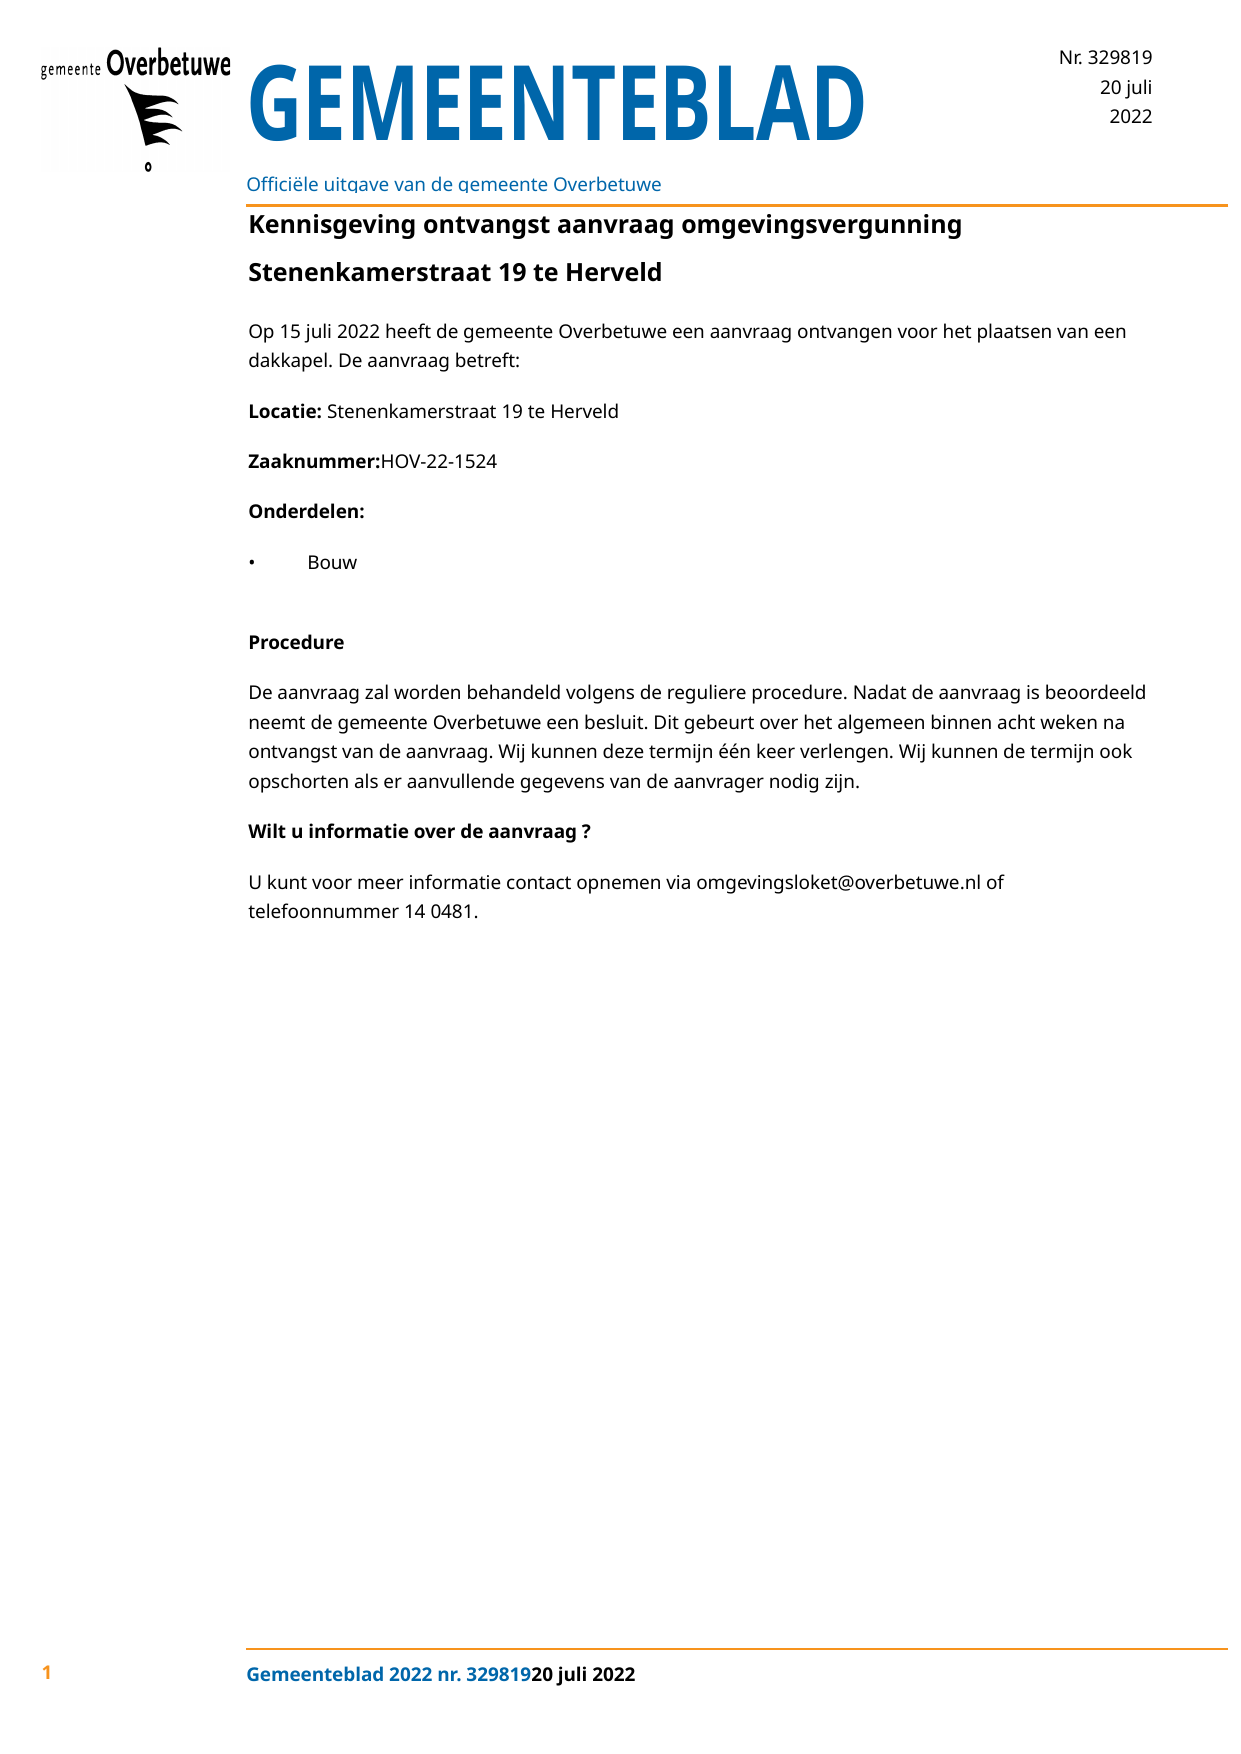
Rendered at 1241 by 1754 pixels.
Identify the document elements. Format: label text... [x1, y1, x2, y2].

picture [41, 47, 231, 172]
text Locatie: Stenenkamerstraat 19 te Herveld [248, 398, 1152, 424]
list Bouw [248, 549, 1152, 575]
text Onderdelen: [248, 499, 1152, 524]
text Procedure [248, 629, 1152, 655]
text Kennisgeving ontvangst aanvraag omgevingsvergunning Stenenkamerstraat 19 te Herveld [248, 207, 1152, 288]
text Zaaknummer:HOV-22-1524 [248, 448, 1152, 474]
text Op 15 juli 2022 heeft de gemeente Overbetuwe een aanvraag ontvangen voor het plaatsen van een dakkapel. De aanvraag betreft: [248, 318, 1152, 373]
text Wilt u informatie over de aanvraag ? [248, 819, 1152, 844]
text De aanvraag zal worden behandeld volgens de reguliere procedure. Nadat de aanvraag is beoordeeld neemt de gemeente Overbetuwe een besluit. Dit gebeurt over het algemeen binnen acht weken na ontvangst van de aanvraag. Wij kunnen deze termijn één keer verlengen. Wij kunnen de termijn ook opschorten als er aanvullende gegevens van de aanvrager nodig zijn. [248, 679, 1152, 794]
text U kunt voor meer informatie contact opnemen via omgevingsloket@overbetuwe.nl of telefoonnummer 14 0481. [248, 869, 1152, 924]
